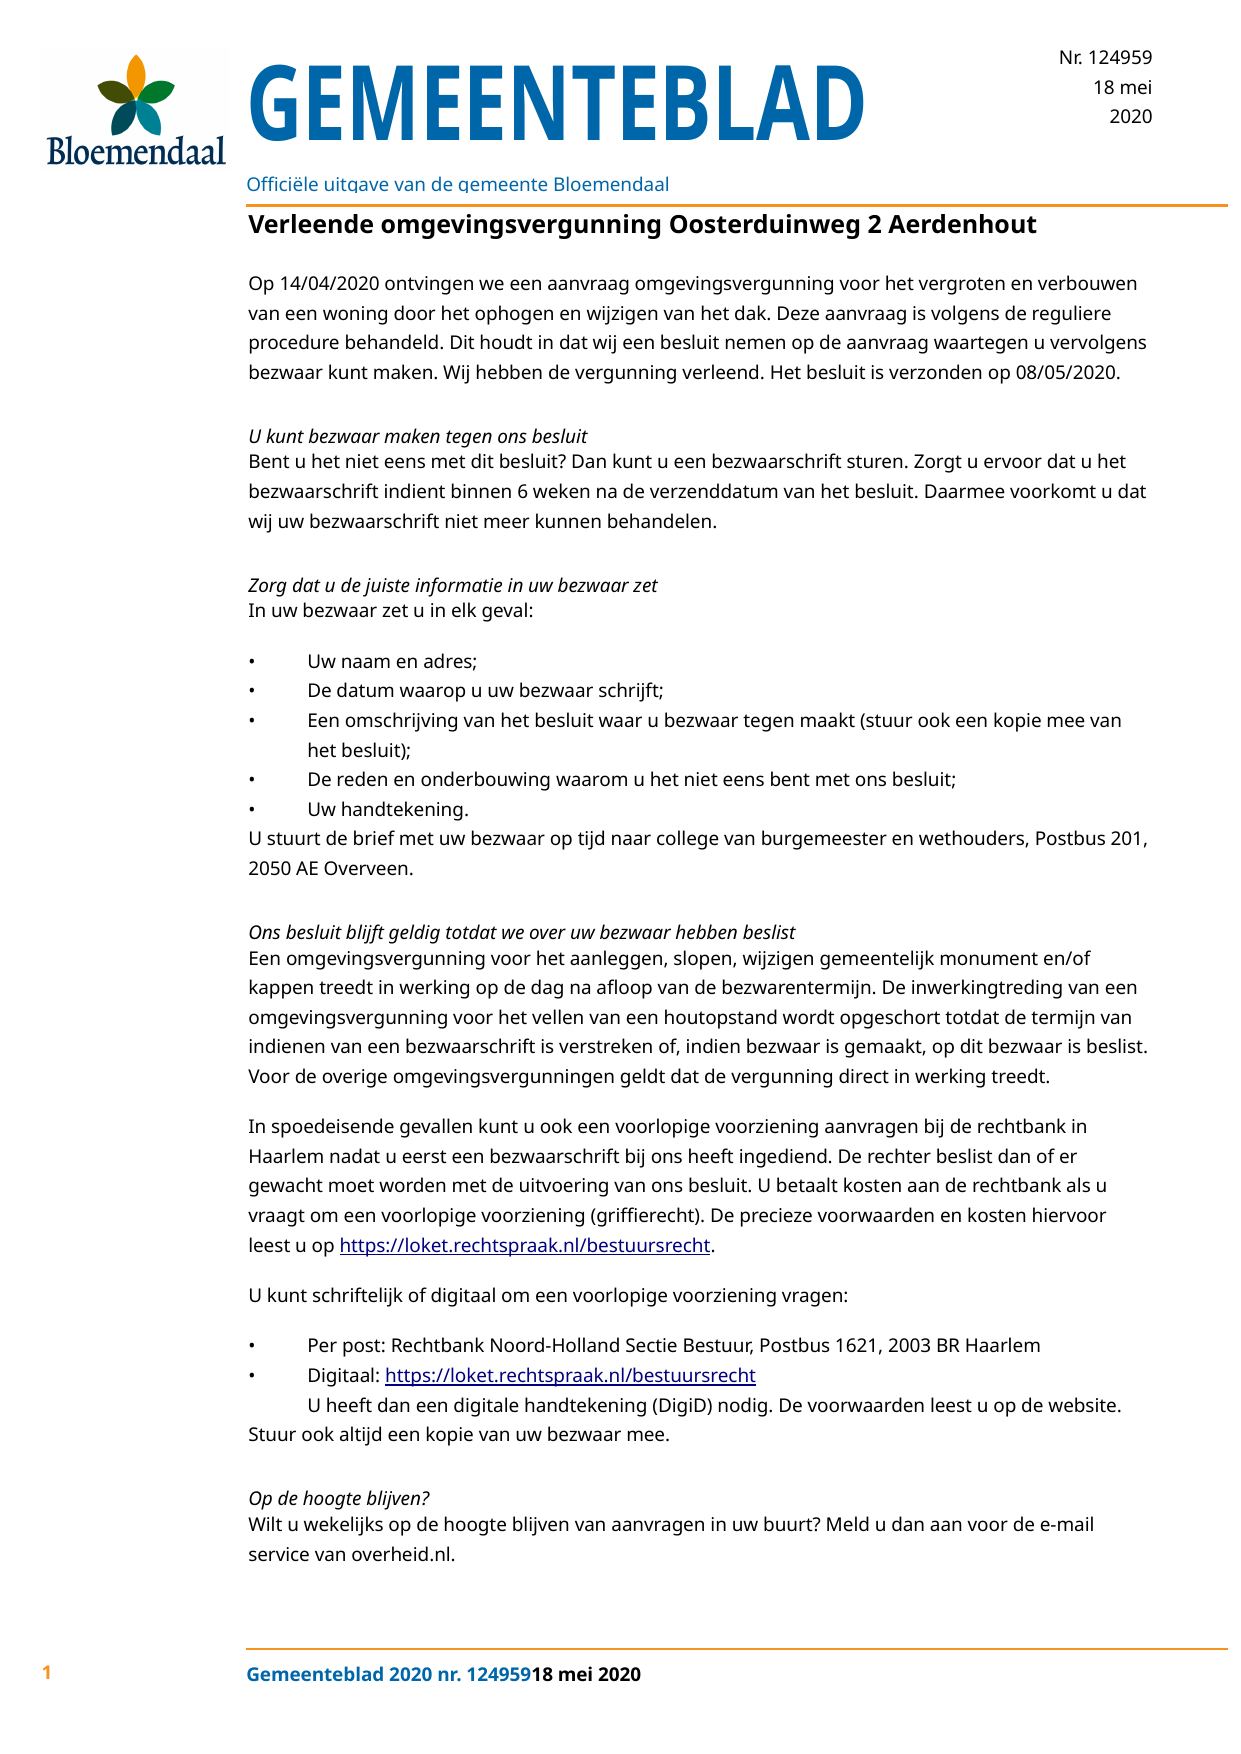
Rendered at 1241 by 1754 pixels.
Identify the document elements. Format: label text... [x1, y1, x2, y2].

picture [41, 47, 231, 172]
text U stuurt de brief met uw bezwaar op tijd naar college van burgemeester en wethouders, Postbus 201, 2050 AE Overveen. [248, 826, 1152, 881]
list Digitaal: https://loket.rechtspraak.nl/bestuursrecht [248, 1362, 1152, 1388]
text Zorg dat u de juiste informatie in uw bezwaar zet [248, 572, 1152, 598]
text Bent u het niet eens met dit besluit? Dan kunt u een bezwaarschrift sturen. Zorgt u ervoor dat u het bezwaarschrift indient binnen 6 weken na de verzenddatum van het besluit. Daarmee voorkomt u dat wij uw bezwaarschrift niet meer kunnen behandelen. [248, 449, 1152, 534]
list U heeft dan een digitale handtekening (DigiD) nodig. De voorwaarden leest u op de website. [248, 1392, 1152, 1418]
text In spoedeisende gevallen kunt u ook een voorlopige voorziening aanvragen bij de rechtbank in Haarlem nadat u eerst een bezwaarschrift bij ons heeft ingediend. De rechter beslist dan of er gewacht moet worden met de uitvoering van ons besluit. U betaalt kosten aan de rechtbank als u vraagt om een voorlopige voorziening (griffierecht). De precieze voorwaarden en kosten hiervoor leest u op https://loket.rechtspraak.nl/bestuursrecht. [248, 1113, 1152, 1258]
text Ons besluit blijft geldig totdat we over uw bezwaar hebben beslist [248, 919, 1152, 945]
text Op de hoogte blijven? [248, 1485, 1152, 1511]
list Een omschrijving van het besluit waar u bezwaar tegen maakt (stuur ook een kopie mee van het besluit); [248, 707, 1152, 762]
text Stuur ook altijd een kopie van uw bezwaar mee. [248, 1421, 1152, 1447]
text Verleende omgevingsvergunning Oosterduinweg 2 Aerdenhout [248, 207, 1152, 241]
text Een omgevingsvergunning voor het aanleggen, slopen, wijzigen gemeentelijk monument en/of kappen treedt in werking op de dag na afloop van de bezwarentermijn. De inwerkingtreding van een omgevingsvergunning voor het vellen van een houtopstand wordt opgeschort totdat de termijn van indienen van een bezwaarschrift is verstreken of, indien bezwaar is gemaakt, op dit bezwaar is beslist. Voor de overige omgevingsvergunningen geldt dat de vergunning direct in werking treedt. [248, 945, 1152, 1089]
text Op 14/04/2020 ontvingen we een aanvraag omgevingsvergunning voor het vergroten en verbouwen van een woning door het ophogen en wijzigen van het dak. Deze aanvraag is volgens de reguliere procedure behandeld. Dit houdt in dat wij een besluit nemen op de aanvraag waartegen u vervolgens bezwaar kunt maken. Wij hebben de vergunning verleend. Het besluit is verzonden op 08/05/2020. [248, 270, 1152, 385]
list De datum waarop u uw bezwaar schrijft; [248, 678, 1152, 703]
text In uw bezwaar zet u in elk geval: [248, 598, 1152, 623]
text U kunt schriftelijk of digitaal om een voorlopige voorziening vragen: [248, 1282, 1152, 1308]
list De reden en onderbouwing waarom u het niet eens bent met ons besluit; [248, 766, 1152, 792]
text U kunt bezwaar maken tegen ons besluit [248, 423, 1152, 449]
list Per post: Rechtbank Noord-Holland Sectie Bestuur, Postbus 1621, 2003 BR Haarlem [248, 1333, 1152, 1358]
list Uw naam en adres; [248, 648, 1152, 674]
text Wilt u wekelijks op de hoogte blijven van aanvragen in uw buurt? Meld u dan aan voor de e-mail service van overheid.nl. [248, 1511, 1152, 1566]
list Uw handtekening. [248, 796, 1152, 822]
